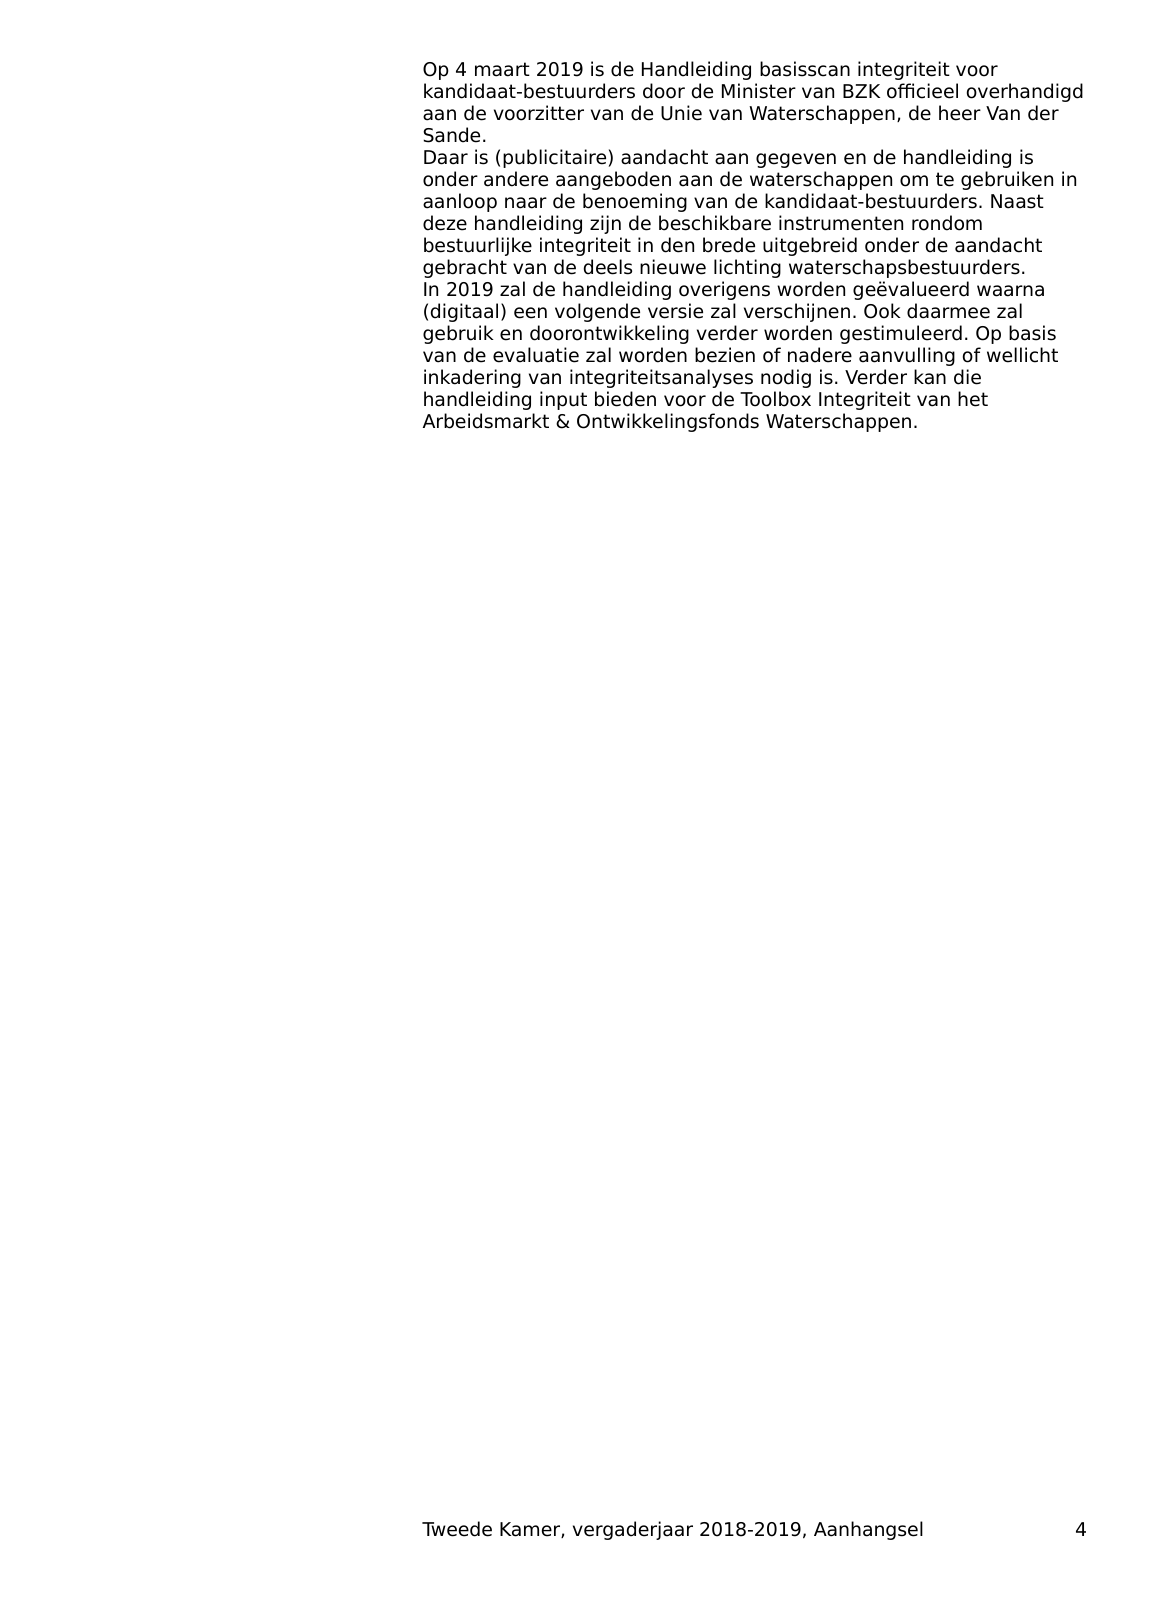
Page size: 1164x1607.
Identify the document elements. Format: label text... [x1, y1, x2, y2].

text In 2019 zal de handleiding overigens worden geëvalueerd waarna (digitaal) een volgende versie zal verschijnen. Ook daarmee zal gebruik en doorontwikkeling verder worden gestimuleerd. Op basis van de evaluatie zal worden bezien of nadere aanvulling of wellicht inkadering van integriteitsanalyses nodig is. Verder kan die handleiding input bieden voor de Toolbox Integriteit van het Arbeidsmarkt & Ontwikkelingsfonds Waterschappen. [422, 279, 1087, 433]
text Daar is (publicitaire) aandacht aan gegeven en de handleiding is onder andere aangeboden aan de waterschappen om te gebruiken in aanloop naar de benoeming van de kandidaat-bestuurders. Naast deze handleiding zijn de beschikbare instrumenten rondom bestuurlijke integriteit in den brede uitgebreid onder de aandacht gebracht van de deels nieuwe lichting waterschapsbestuurders. [422, 147, 1087, 279]
text Op 4 maart 2019 is de Handleiding basisscan integriteit voor kandidaat-bestuurders door de Minister van BZK officieel overhandigd aan de voorzitter van de Unie van Waterschappen, de heer Van der Sande. [422, 59, 1087, 147]
